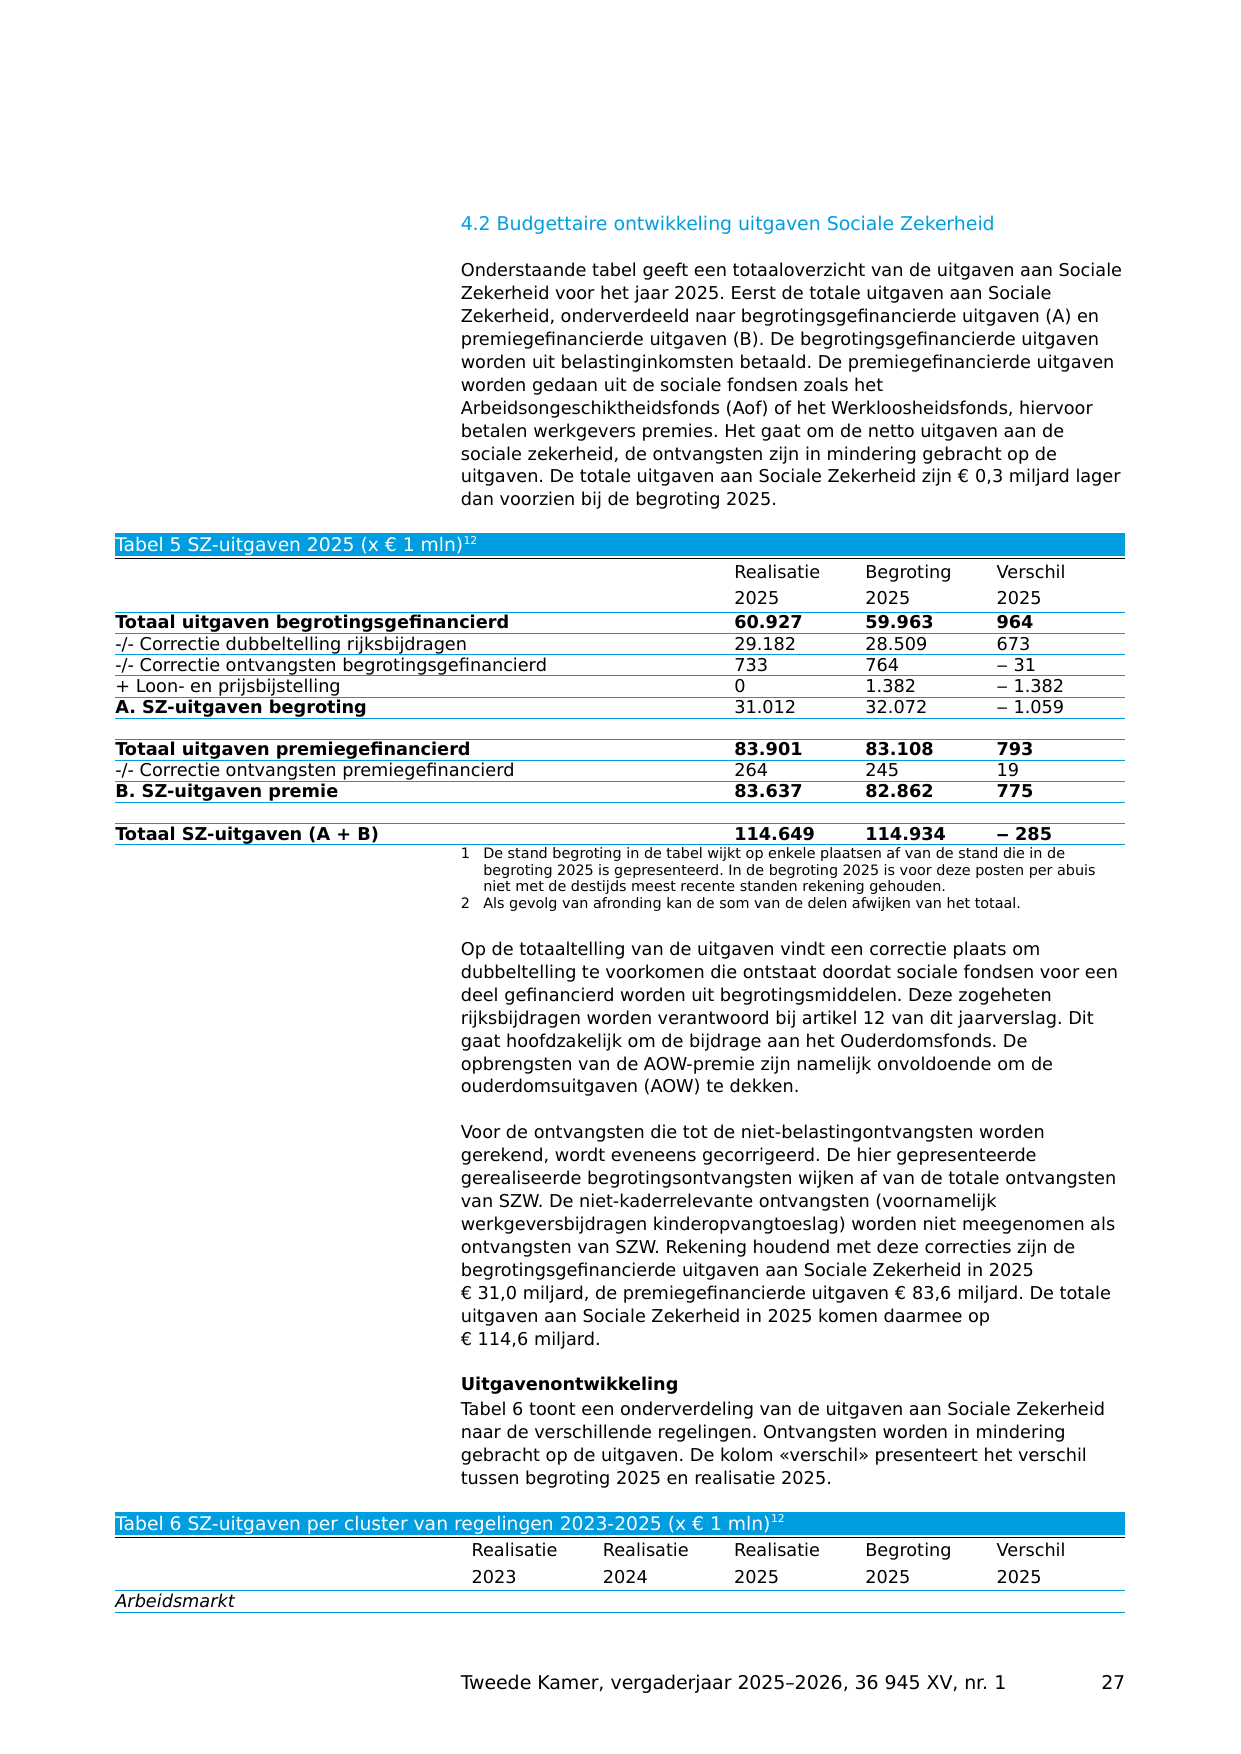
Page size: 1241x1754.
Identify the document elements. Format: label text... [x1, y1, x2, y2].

text Tabel 6 toont een onderverdeling van de uitgaven aan Sociale Zekerheid naar de verschillende regelingen. Ontvangsten worden in mindering gebracht op de uitgaven. De kolom «verschil» presenteert het verschil tussen begroting 2025 en realisatie 2025. [461, 1397, 1125, 1489]
table_cell Totaal uitgaven premiegefinancierd [115, 740, 731, 760]
table_cell Verschil [994, 559, 1125, 585]
table_cell 83.637 [731, 782, 862, 802]
title 4.2 Budgettaire ontwikkeling uitgaven Sociale Zekerheid [461, 213, 1125, 235]
table_cell [115, 1538, 468, 1564]
table_cell 2025 [862, 585, 993, 612]
table_cell 793 [994, 740, 1125, 760]
table_cell 31.012 [731, 698, 862, 717]
table_cell [600, 1591, 731, 1612]
table_cell [115, 559, 731, 585]
table_cell Begroting [862, 559, 993, 585]
table_cell [862, 803, 993, 823]
table_cell Realisatie [469, 1538, 600, 1564]
table_cell 114.649 [731, 824, 862, 844]
table_cell 2024 [600, 1564, 731, 1590]
table_cell 82.862 [862, 782, 993, 802]
table_cell 114.934 [862, 824, 993, 844]
table_cell 59.963 [862, 613, 993, 633]
table_cell [115, 585, 731, 612]
table_cell 2025 [731, 1564, 862, 1590]
table_cell Realisatie [600, 1538, 731, 1564]
table_cell 29.182 [731, 634, 862, 654]
table_cell ‒ 31 [994, 655, 1125, 675]
table_cell [115, 803, 731, 823]
table_cell A. SZ-uitgaven begroting [115, 698, 731, 717]
table_cell 83.108 [862, 740, 993, 760]
table_cell Realisatie [731, 1538, 862, 1564]
table_cell B. SZ-uitgaven premie [115, 782, 731, 802]
table_cell 264 [731, 761, 862, 781]
table_cell 764 [862, 655, 993, 675]
table_cell 2025 [731, 585, 862, 612]
table_cell Begroting [862, 1538, 993, 1564]
table_cell 673 [994, 634, 1125, 654]
table_cell + Loon- en prijsbijstelling [115, 676, 731, 696]
table_cell 1.382 [862, 676, 993, 696]
table_cell 60.927 [731, 613, 862, 633]
table_cell 32.072 [862, 698, 993, 717]
table_cell [731, 803, 862, 823]
table_cell 2025 [862, 1564, 993, 1590]
table_cell ‒ 285 [994, 824, 1125, 844]
table_cell [994, 719, 1125, 739]
table_cell [731, 1591, 862, 1612]
table_cell 245 [862, 761, 993, 781]
table_cell 28.509 [862, 634, 993, 654]
list Als gevolg van afronding kan de som van de delen afwijken van het totaal. [461, 895, 1125, 912]
table_cell [862, 719, 993, 739]
table_cell 2025 [994, 1564, 1125, 1590]
table_cell 19 [994, 761, 1125, 781]
table_cell Arbeidsmarkt [115, 1591, 468, 1612]
text Op de totaaltelling van de uitgaven vindt een correctie plaats om dubbeltelling te voorkomen die ontstaat doordat sociale fondsen voor een deel gefinancierd worden uit begrotingsmiddelen. Deze zogeheten rijksbijdragen worden verantwoord bij artikel 12 van dit jaarverslag. Dit gaat hoofdzakelijk om de bijdrage aan het Ouderdomsfonds. De opbrengsten van de AOW-premie zijn namelijk onvoldoende om de ouderdomsuitgaven (AOW) te dekken. [461, 937, 1125, 1097]
table_cell 775 [994, 782, 1125, 802]
table_cell [862, 1591, 993, 1612]
table_cell -/- Correctie ontvangsten begrotingsgefinancierd [115, 655, 731, 675]
list De stand begroting in de tabel wijkt op enkele plaatsen af van de stand die in de begroting 2025 is gepresenteerd. In de begroting 2025 is voor deze posten per abuis niet met de destijds meest recente standen rekening gehouden. [461, 845, 1125, 895]
table_cell -/- Correctie dubbeltelling rijksbijdragen [115, 634, 731, 654]
text Onderstaande tabel geeft een totaaloverzicht van de uitgaven aan Sociale Zekerheid voor het jaar 2025. Eerst de totale uitgaven aan Sociale Zekerheid, onderverdeeld naar begrotingsgefinancierde uitgaven (A) en premiegefinancierde uitgaven (B). De begrotingsgefinancierde uitgaven worden uit belastinginkomsten betaald. De premiegefinancierde uitgaven worden gedaan uit de sociale fondsen zoals het Arbeidsongeschiktheidsfonds (Aof) of het Werkloosheidsfonds, hiervoor betalen werkgevers premies. Het gaat om de netto uitgaven aan de sociale zekerheid, de ontvangsten zijn in mindering gebracht op de uitgaven. De totale uitgaven aan Sociale Zekerheid zijn € 0,3 miljard lager dan voorzien bij de begroting 2025. [461, 258, 1125, 510]
table_cell -/- Correctie ontvangsten premiegefinancierd [115, 761, 731, 781]
table_cell [731, 719, 862, 739]
table_cell Totaal uitgaven begrotingsgefinancierd [115, 613, 731, 633]
text Voor de ontvangsten die tot de niet-belastingontvangsten worden gerekend, wordt eveneens gecorrigeerd. De hier gepresenteerde gerealiseerde begrotingsontvangsten wijken af van de totale ontvangsten van SZW. De niet-kaderrelevante ontvangsten (voornamelijk werkgeversbijdragen kinderopvangtoeslag) worden niet meegenomen als ontvangsten van SZW. Rekening houdend met deze correcties zijn de begrotingsgefinancierde uitgaven aan Sociale Zekerheid in 2025 € 31,0 miljard, de premiegefinancierde uitgaven € 83,6 miljard. De totale uitgaven aan Sociale Zekerheid in 2025 komen daarmee op € 114,6 miljard. [461, 1120, 1125, 1349]
table_cell [115, 1564, 468, 1590]
table_cell [469, 1591, 600, 1612]
table_cell ‒ 1.382 [994, 676, 1125, 696]
table_cell 2023 [469, 1564, 600, 1590]
table_cell 83.901 [731, 740, 862, 760]
table_cell 2025 [994, 585, 1125, 612]
table_cell [994, 1591, 1125, 1612]
table_cell 964 [994, 613, 1125, 633]
table_cell [994, 803, 1125, 823]
table_cell Totaal SZ-uitgaven (A + B) [115, 824, 731, 844]
table_cell Realisatie [731, 559, 862, 585]
table_cell [115, 719, 731, 739]
table_cell 0 [731, 676, 862, 696]
table_cell Verschil [994, 1538, 1125, 1564]
table_cell ‒ 1.059 [994, 698, 1125, 717]
table_cell 733 [731, 655, 862, 675]
text Uitgavenontwikkeling [461, 1372, 1125, 1395]
